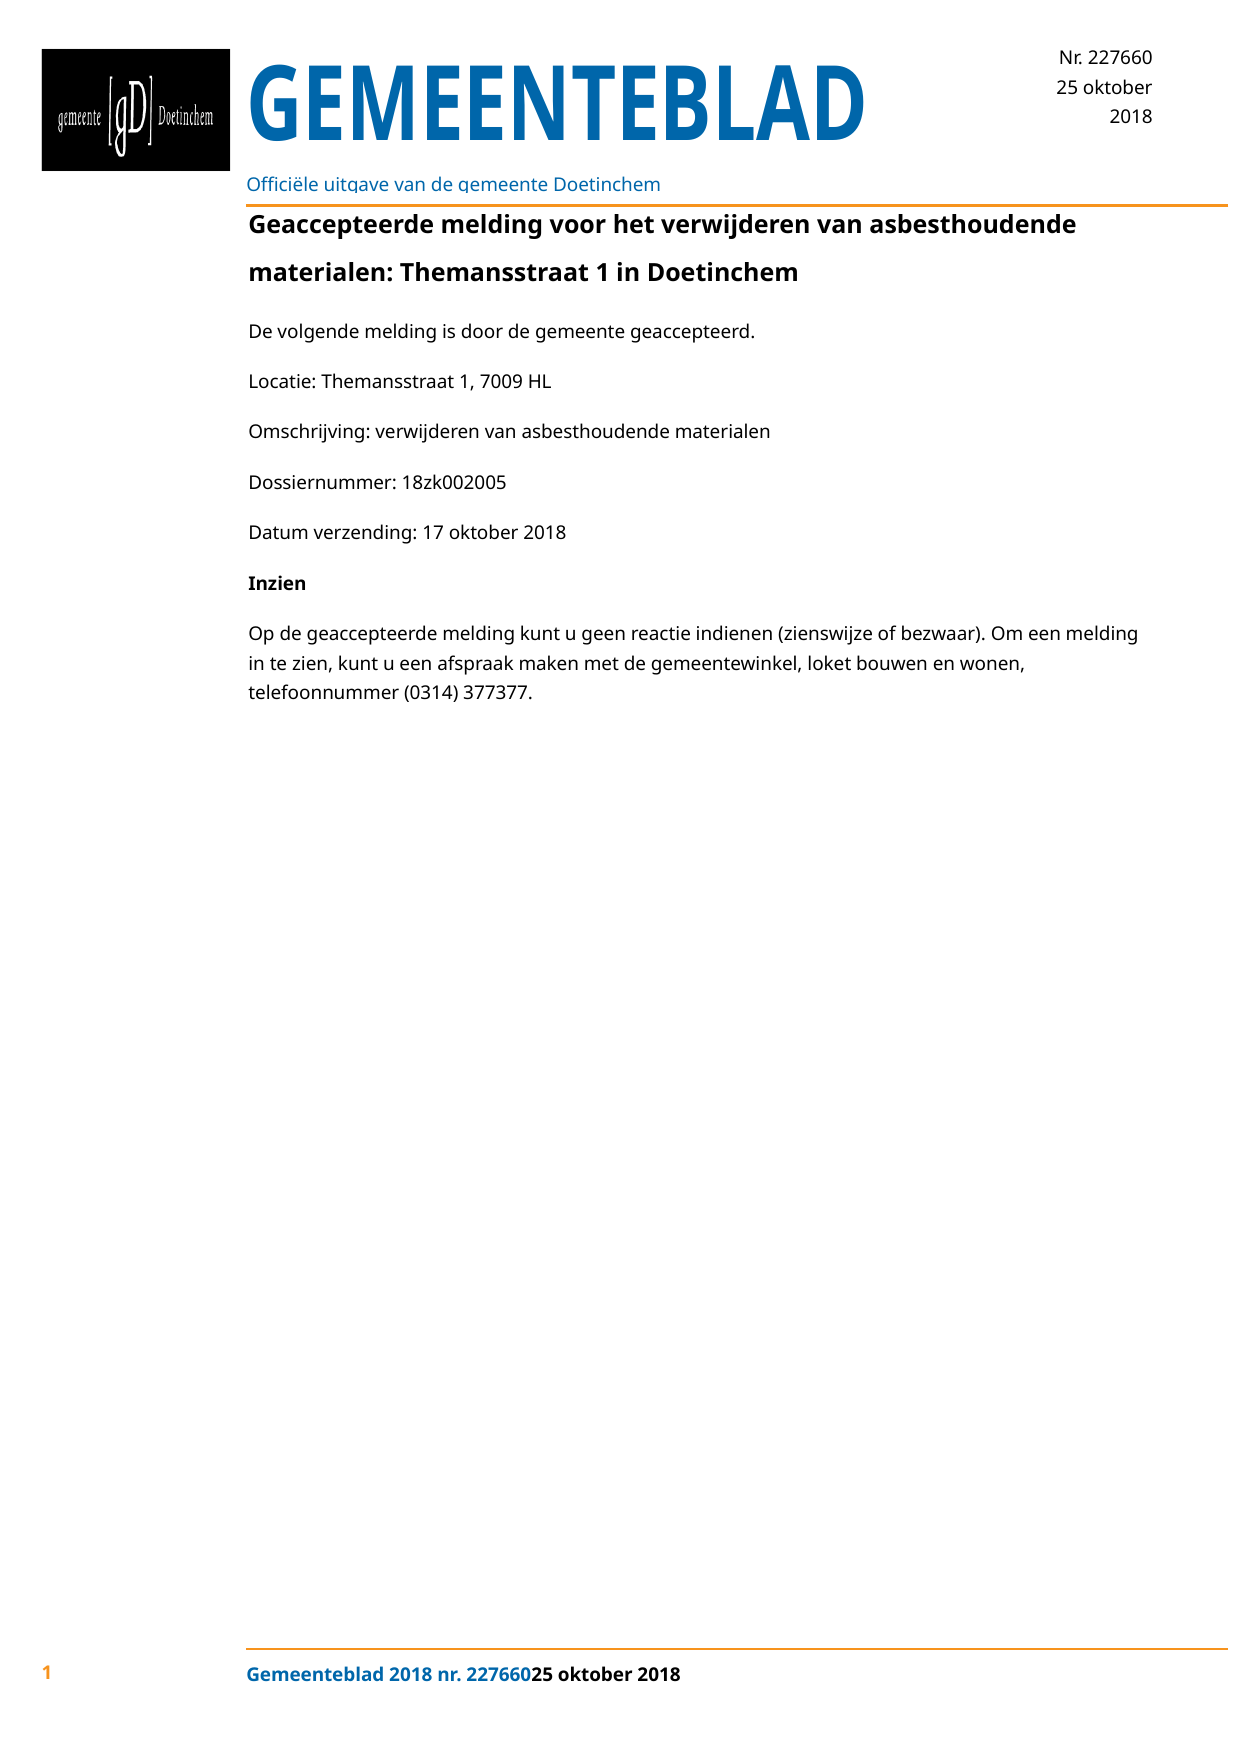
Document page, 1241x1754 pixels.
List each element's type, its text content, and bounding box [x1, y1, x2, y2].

text Dossiernummer: 18zk002005 [248, 469, 1152, 495]
text Geaccepteerde melding voor het verwijderen van asbesthoudende materialen: Themansstraat 1 in Doetinchem [248, 207, 1152, 288]
text Omschrijving: verwijderen van asbesthoudende materialen [248, 419, 1152, 444]
text Inzien [248, 570, 1152, 596]
text Locatie: Themansstraat 1, 7009 HL [248, 368, 1152, 394]
text De volgende melding is door de gemeente geaccepteerd. [248, 318, 1152, 344]
picture [41, 47, 231, 172]
text Op de geaccepteerde melding kunt u geen reactie indienen (zienswijze of bezwaar). Om een melding in te zien, kunt u een afspraak maken met de gemeentewinkel, loket bouwen en wonen, telefoonnummer (0314) 377377. [248, 620, 1152, 705]
text Datum verzending: 17 oktober 2018 [248, 519, 1152, 545]
